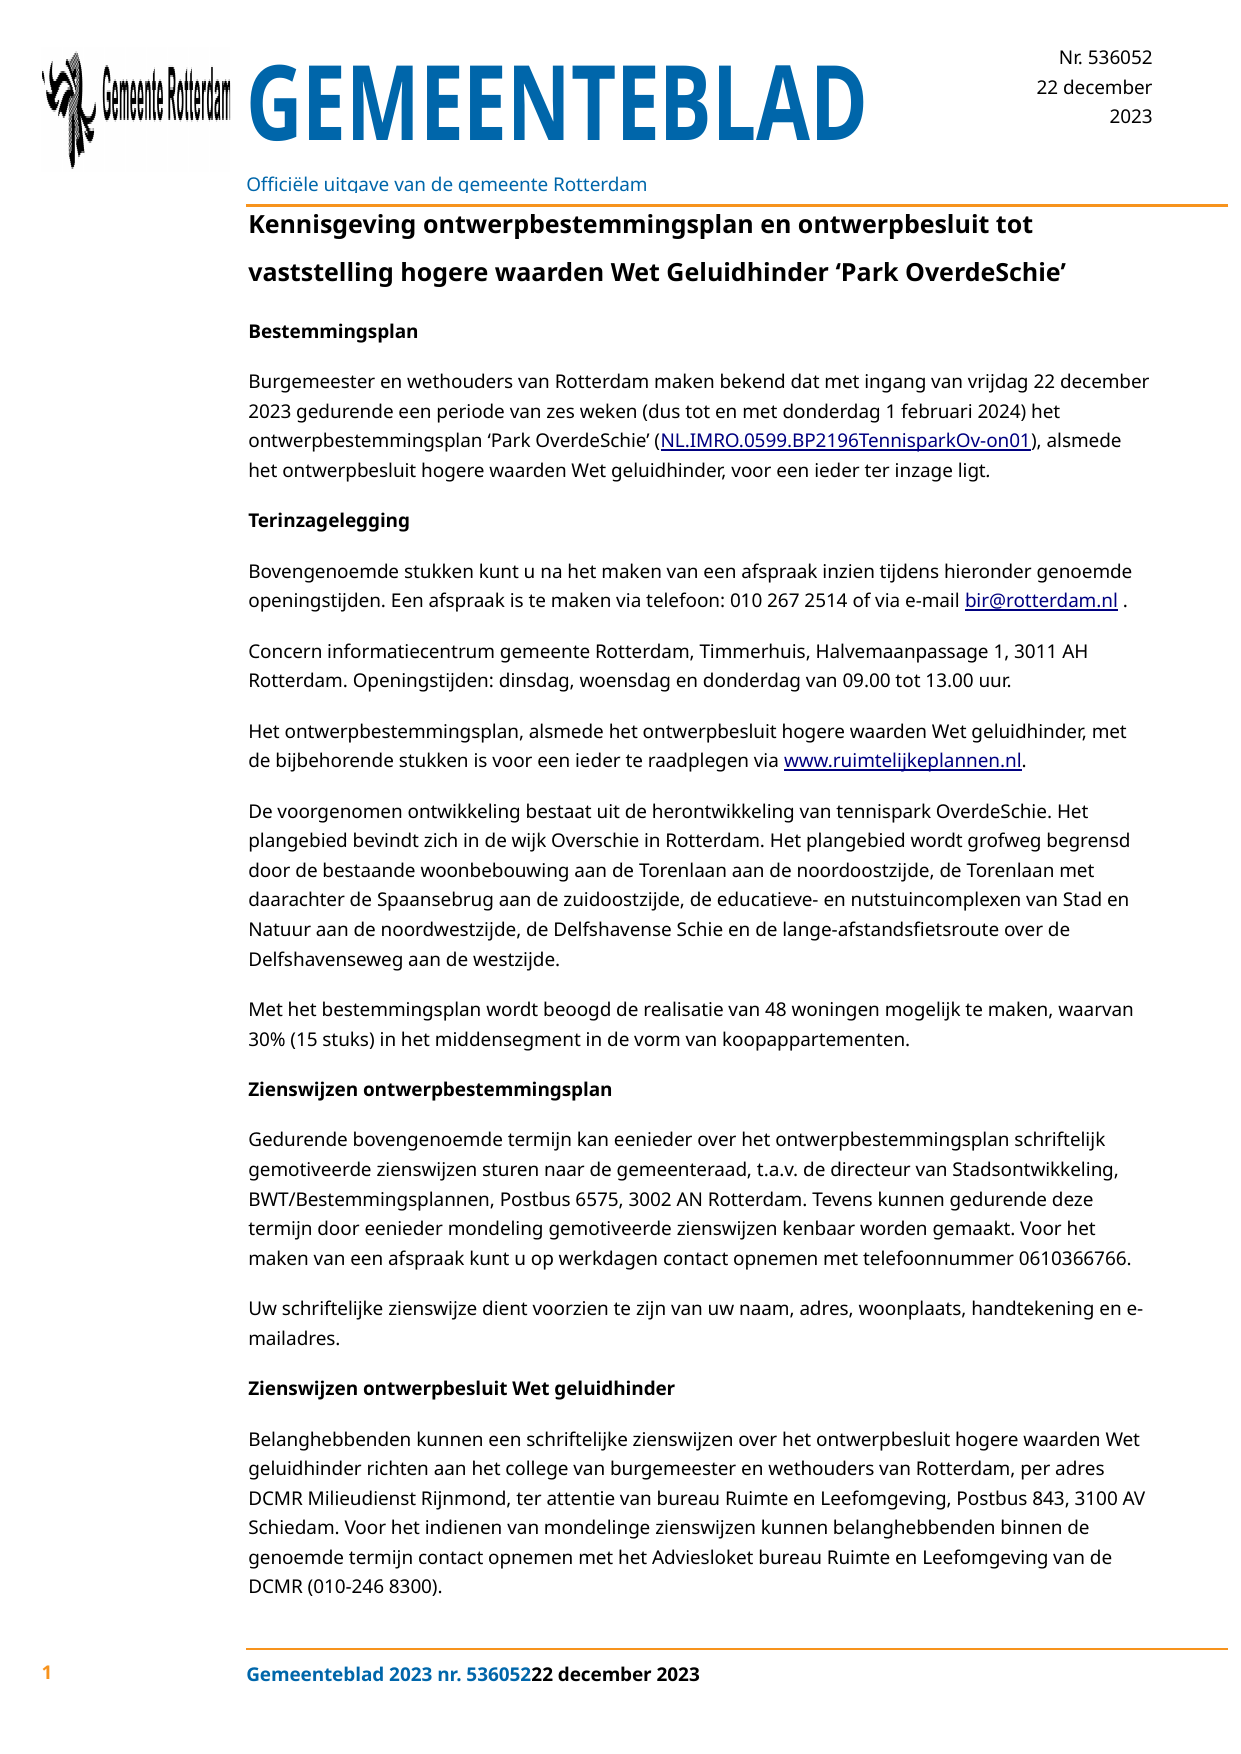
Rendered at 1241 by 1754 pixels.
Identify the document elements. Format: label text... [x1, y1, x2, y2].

text Gedurende bovengenoemde termijn kan eenieder over het ontwerpbestemmingsplan schriftelijk gemotiveerde zienswijzen sturen naar de gemeenteraad, t.a.v. de directeur van Stadsontwikkeling, BWT/Bestemmingsplannen, Postbus 6575, 3002 AN Rotterdam. Tevens kunnen gedurende deze termijn door eenieder mondeling gemotiveerde zienswijzen kenbaar worden gemaakt. Voor het maken van een afspraak kunt u op werkdagen contact opnemen met telefoonnummer 0610366766. [248, 1127, 1152, 1271]
text Het ontwerpbestemmingsplan, alsmede het ontwerpbesluit hogere waarden Wet geluidhinder, met de bijbehorende stukken is voor een ieder te raadplegen via www.ruimtelijkeplannen.nl. [248, 718, 1152, 773]
text Burgemeester en wethouders van Rotterdam maken bekend dat met ingang van vrijdag 22 december 2023 gedurende een periode van zes weken (dus tot en met donderdag 1 februari 2024) het ontwerpbestemmingsplan ‘Park OverdeSchie’ (NL.IMRO.0599.BP2196TennisparkOv-on01), alsmede het ontwerpbesluit hogere waarden Wet geluidhinder, voor een ieder ter inzage ligt. [248, 368, 1152, 483]
text Concern informatiecentrum gemeente Rotterdam, Timmerhuis, Halvemaanpassage 1, 3011 AH Rotterdam. Openingstijden: dinsdag, woensdag en donderdag van 09.00 tot 13.00 uur. [248, 638, 1152, 693]
text Uw schriftelijke zienswijze dient voorzien te zijn van uw naam, adres, woonplaats, handtekening en e-mailadres. [248, 1295, 1152, 1351]
text Met het bestemmingsplan wordt beoogd de realisatie van 48 woningen mogelijk te maken, waarvan 30% (15 stuks) in het middensegment in de vorm van koopappartementen. [248, 996, 1152, 1052]
text Belanghebbenden kunnen een schriftelijke zienswijzen over het ontwerpbesluit hogere waarden Wet geluidhinder richten aan het college van burgemeester en wethouders van Rotterdam, per adres DCMR Milieudienst Rijnmond, ter attentie van bureau Ruimte en Leefomgeving, Postbus 843, 3100 AV Schiedam. Voor het indienen van mondelinge zienswijzen kunnen belanghebbenden binnen de genoemde termijn contact opnemen met het Adviesloket bureau Ruimte en Leefomgeving van de DCMR (010-246 8300). [248, 1426, 1152, 1599]
text Zienswijzen ontwerpbestemmingsplan [248, 1076, 1152, 1102]
text Bovengenoemde stukken kunt u na het maken van een afspraak inzien tijdens hieronder genoemde openingstijden. Een afspraak is te maken via telefoon: 010 267 2514 of via e-mail bir@rotterdam.nl . [248, 558, 1152, 613]
text Kennisgeving ontwerpbestemmingsplan en ontwerpbesluit tot vaststelling hogere waarden Wet Geluidhinder ‘Park OverdeSchie’ [248, 207, 1152, 288]
text Terinzagelegging [248, 507, 1152, 533]
text Bestemmingsplan [248, 318, 1152, 344]
text Zienswijzen ontwerpbesluit Wet geluidhinder [248, 1375, 1152, 1401]
picture [41, 47, 231, 172]
text De voorgenomen ontwikkeling bestaat uit de herontwikkeling van tennispark OverdeSchie. Het plangebied bevindt zich in de wijk Overschie in Rotterdam. Het plangebied wordt grofweg begrensd door de bestaande woonbebouwing aan de Torenlaan aan de noordoostzijde, de Torenlaan met daarachter de Spaansebrug aan de zuidoostzijde, de educatieve- en nutstuincomplexen van Stad en Natuur aan de noordwestzijde, de Delfshavense Schie en de lange-afstandsfietsroute over de Delfshavenseweg aan de westzijde. [248, 798, 1152, 972]
